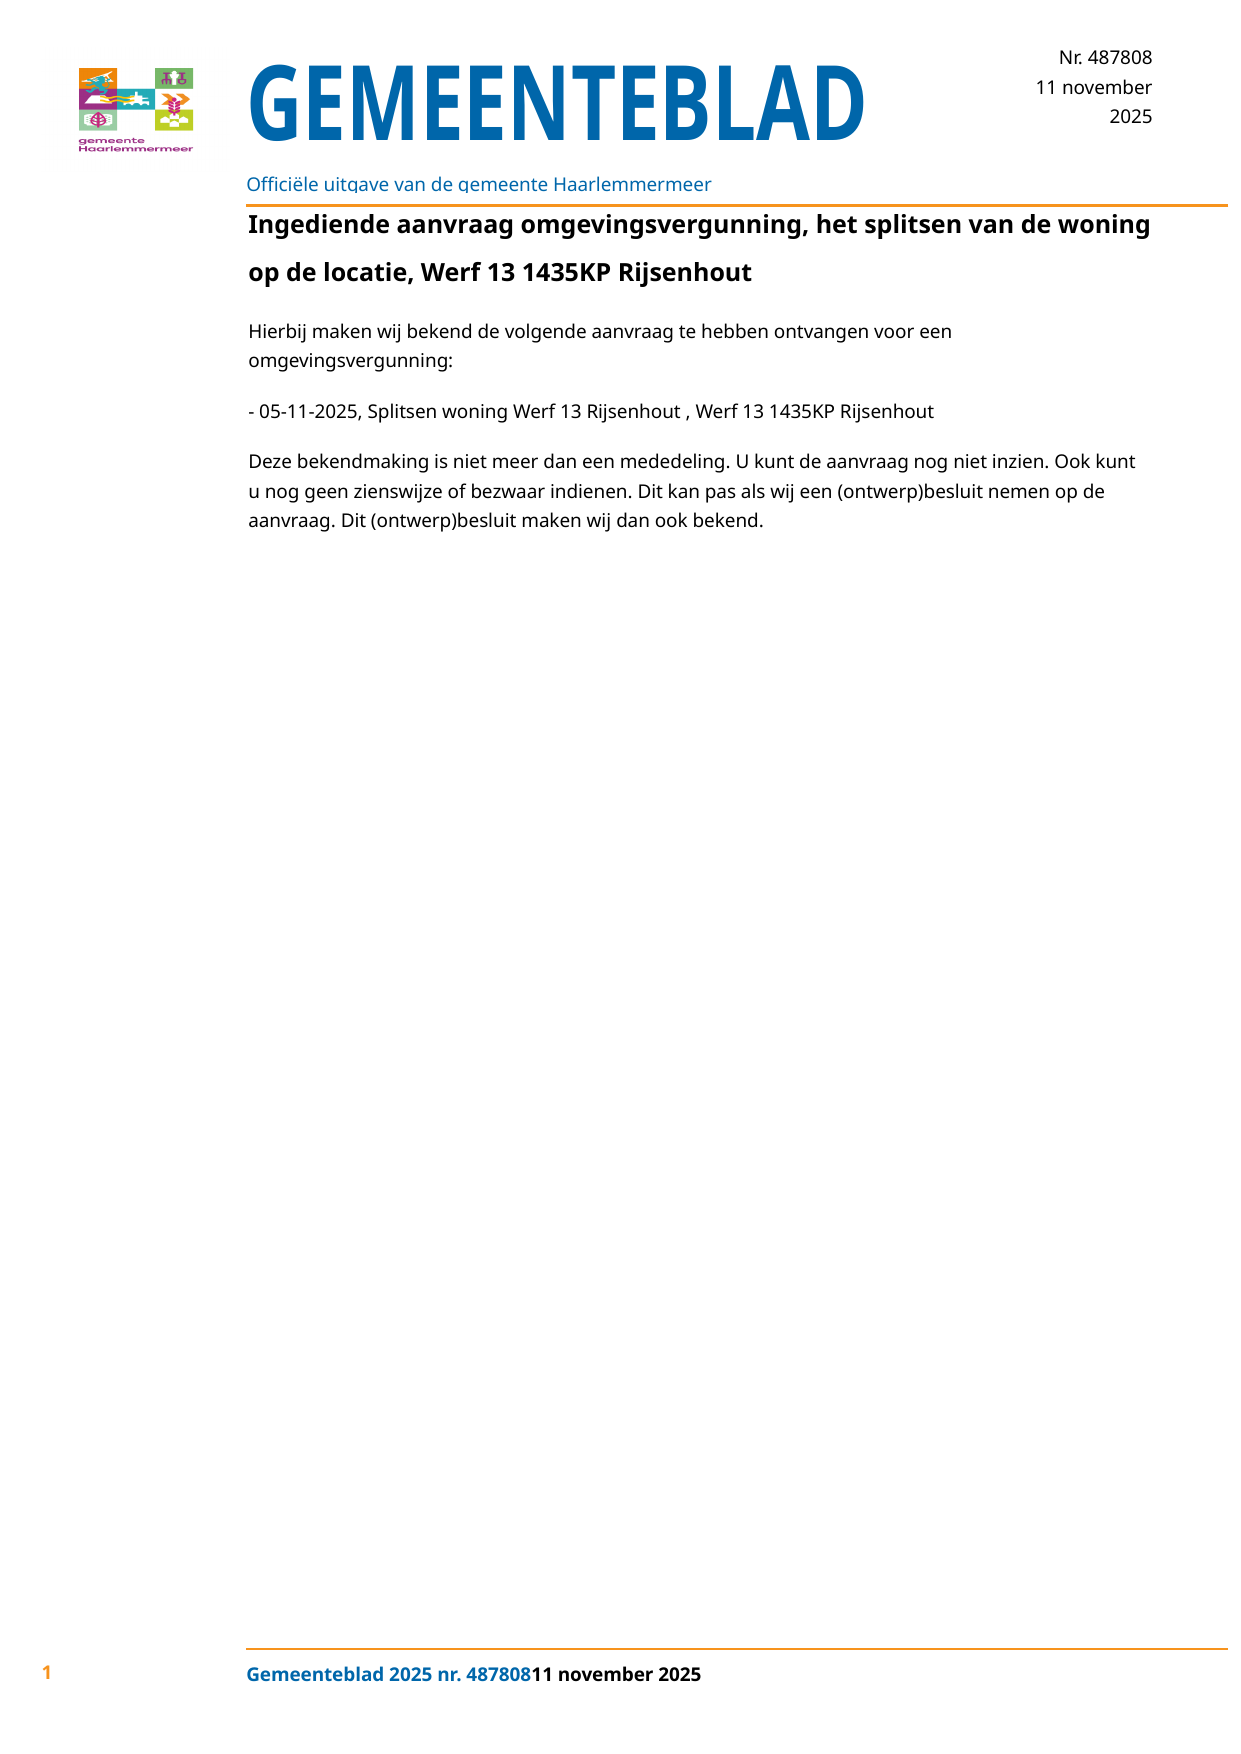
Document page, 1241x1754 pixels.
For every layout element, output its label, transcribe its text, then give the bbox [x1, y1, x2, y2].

picture [41, 47, 231, 172]
text - 05-11-2025, Splitsen woning Werf 13 Rijsenhout , Werf 13 1435KP Rijsenhout [248, 398, 1152, 424]
text Hierbij maken wij bekend de volgende aanvraag te hebben ontvangen voor een omgevingsvergunning: [248, 318, 1152, 373]
text Deze bekendmaking is niet meer dan een mededeling. U kunt de aanvraag nog niet inzien. Ook kunt u nog geen zienswijze of bezwaar indienen. Dit kan pas als wij een (ontwerp)besluit nemen op de aanvraag. Dit (ontwerp)besluit maken wij dan ook bekend. [248, 448, 1152, 533]
text Ingediende aanvraag omgevingsvergunning, het splitsen van de woning op de locatie, Werf 13 1435KP Rijsenhout [248, 207, 1152, 288]
